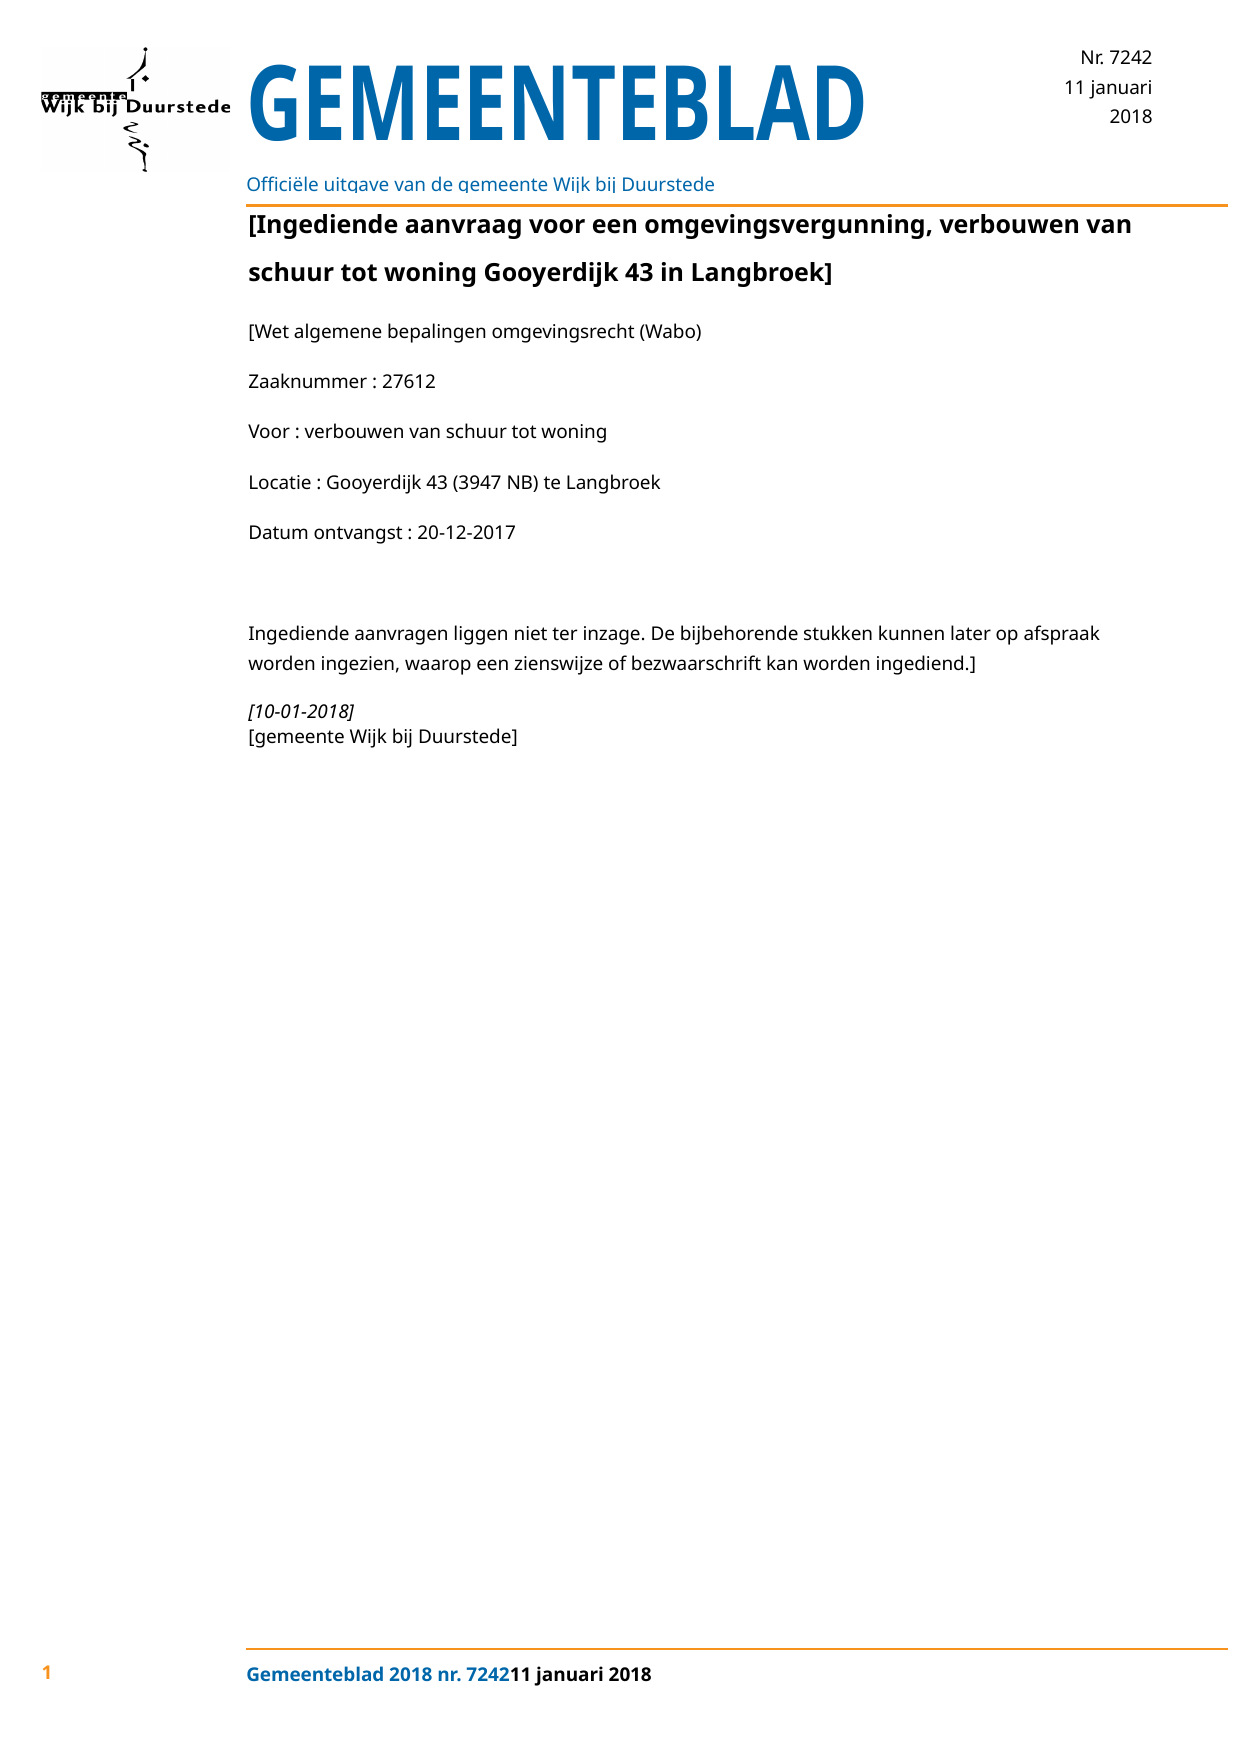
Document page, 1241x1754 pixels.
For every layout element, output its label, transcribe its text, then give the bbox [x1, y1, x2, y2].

text [Ingediende aanvraag voor een omgevingsvergunning, verbouwen van schuur tot woning Gooyerdijk 43 in Langbroek] [248, 207, 1152, 288]
text [Wet algemene bepalingen omgevingsrecht (Wabo) [248, 318, 1152, 344]
text Locatie : Gooyerdijk 43 (3947 NB) te Langbroek [248, 469, 1152, 495]
text Ingediende aanvragen liggen niet ter inzage. De bijbehorende stukken kunnen later op afspraak worden ingezien, waarop een zienswijze of bezwaarschrift kan worden ingediend.] [248, 620, 1152, 676]
text Zaaknummer : 27612 [248, 368, 1152, 394]
picture [41, 47, 231, 172]
text [10-01-2018] [248, 698, 1152, 723]
text [gemeente Wijk bij Duurstede] [248, 723, 1152, 749]
text Datum ontvangst : 20-12-2017 [248, 519, 1152, 545]
text Voor : verbouwen van schuur tot woning [248, 419, 1152, 444]
